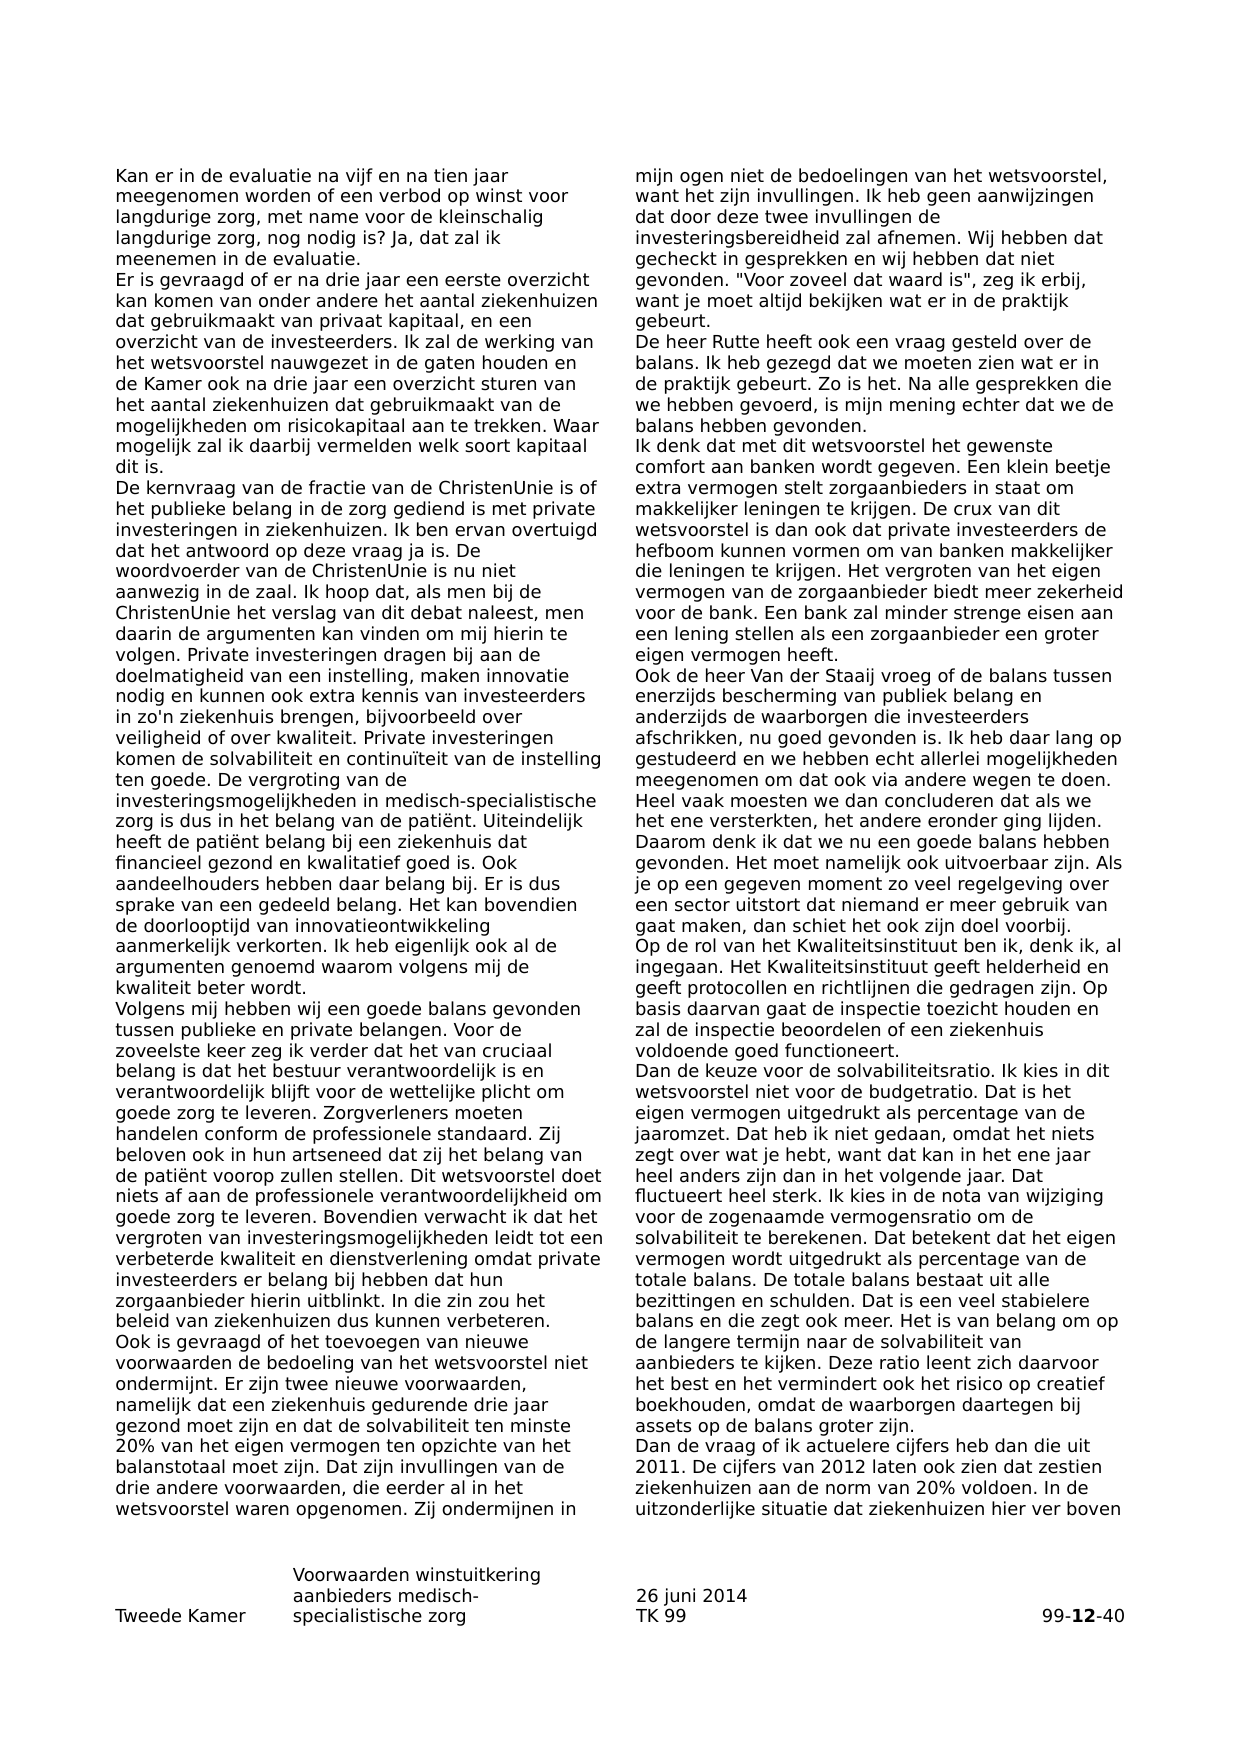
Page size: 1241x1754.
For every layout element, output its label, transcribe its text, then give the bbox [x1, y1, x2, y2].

text Volgens mij hebben wij een goede balans gevonden tussen publieke en private belangen. Voor de zoveelste keer zeg ik verder dat het van cruciaal belang is dat het bestuur verantwoordelijk is en verantwoordelijk blijft voor de wettelijke plicht om goede zorg te leveren. Zorgverleners moeten handelen conform de professionele standaard. Zij beloven ook in hun artseneed dat zij het belang van de patiënt voorop zullen stellen. Dit wetsvoorstel doet niets af aan de professionele verantwoordelijkheid om goede zorg te leveren. Bovendien verwacht ik dat het vergroten van investeringsmogelijkheden leidt tot een verbeterde kwaliteit en dienstverlening omdat private investeerders er belang bij hebben dat hun zorgaanbieder hierin uitblinkt. In die zin zou het beleid van ziekenhuizen dus kunnen verbeteren. [115, 999, 605, 1332]
text Ook de heer Van der Staaij vroeg of de balans tussen enerzijds bescherming van publiek belang en anderzijds de waarborgen die investeerders afschrikken, nu goed gevonden is. Ik heb daar lang op gestudeerd en we hebben echt allerlei mogelijkheden meegenomen om dat ook via andere wegen te doen. Heel vaak moesten we dan concluderen dat als we het ene versterkten, het andere eronder ging lijden. Daarom denk ik dat we nu een goede balans hebben gevonden. Het moet namelijk ook uitvoerbaar zijn. Als je op een gegeven moment zo veel regelgeving over een sector uitstort dat niemand er meer gebruik van gaat maken, dan schiet het ook zijn doel voorbij. [635, 665, 1125, 936]
text Dan de vraag of ik actuelere cijfers heb dan die uit 2011. De cijfers van 2012 laten ook zien dat zestien ziekenhuizen aan de norm van 20% voldoen. In de uitzonderlijke situatie dat ziekenhuizen hier ver boven [635, 1436, 1125, 1519]
text Ook is gevraagd of het toevoegen van nieuwe voorwaarden de bedoeling van het wetsvoorstel niet ondermijnt. Er zijn twee nieuwe voorwaarden, namelijk dat een ziekenhuis gedurende drie jaar gezond moet zijn en dat de solvabiliteit ten minste 20% van het eigen vermogen ten opzichte van het balanstotaal moet zijn. Dat zijn invullingen van de drie andere voorwaarden, die eerder al in het wetsvoorstel waren opgenomen. Zij ondermijnen in [115, 1332, 605, 1519]
text Er is gevraagd of er na drie jaar een eerste overzicht kan komen van onder andere het aantal ziekenhuizen dat gebruikmaakt van privaat kapitaal, en een overzicht van de investeerders. Ik zal de werking van het wetsvoorstel nauwgezet in de gaten houden en de Kamer ook na drie jaar een overzicht sturen van het aantal ziekenhuizen dat gebruikmaakt van de mogelijkheden om risicokapitaal aan te trekken. Waar mogelijk zal ik daarbij vermelden welk soort kapitaal dit is. [115, 269, 605, 478]
text mijn ogen niet de bedoelingen van het wetsvoorstel, want het zijn invullingen. Ik heb geen aanwijzingen dat door deze twee invullingen de investeringsbereidheid zal afnemen. Wij hebben dat gecheckt in gesprekken en wij hebben dat niet gevonden. "Voor zoveel dat waard is", zeg ik erbij, want je moet altijd bekijken wat er in de praktijk gebeurt. [635, 165, 1125, 332]
text Op de rol van het Kwaliteitsinstituut ben ik, denk ik, al ingegaan. Het Kwaliteitsinstituut geeft helderheid en geeft protocollen en richtlijnen die gedragen zijn. Op basis daarvan gaat de inspectie toezicht houden en zal de inspectie beoordelen of een ziekenhuis voldoende goed functioneert. [635, 936, 1125, 1061]
text De heer Rutte heeft ook een vraag gesteld over de balans. Ik heb gezegd dat we moeten zien wat er in de praktijk gebeurt. Zo is het. Na alle gesprekken die we hebben gevoerd, is mijn mening echter dat we de balans hebben gevonden. [635, 332, 1125, 436]
text Ik denk dat met dit wetsvoorstel het gewenste comfort aan banken wordt gegeven. Een klein beetje extra vermogen stelt zorgaanbieders in staat om makkelijker leningen te krijgen. De crux van dit wetsvoorstel is dan ook dat private investeerders de hefboom kunnen vormen om van banken makkelijker die leningen te krijgen. Het vergroten van het eigen vermogen van de zorgaanbieder biedt meer zekerheid voor de bank. Een bank zal minder strenge eisen aan een lening stellen als een zorgaanbieder een groter eigen vermogen heeft. [635, 436, 1125, 665]
text Kan er in de evaluatie na vijf en na tien jaar meegenomen worden of een verbod op winst voor langdurige zorg, met name voor de kleinschalig langdurige zorg, nog nodig is? Ja, dat zal ik meenemen in de evaluatie. [115, 165, 605, 269]
text Dan de keuze voor de solvabiliteitsratio. Ik kies in dit wetsvoorstel niet voor de budgetratio. Dat is het eigen vermogen uitgedrukt als percentage van de jaaromzet. Dat heb ik niet gedaan, omdat het niets zegt over wat je hebt, want dat kan in het ene jaar heel anders zijn dan in het volgende jaar. Dat fluctueert heel sterk. Ik kies in de nota van wijziging voor de zogenaamde vermogensratio om de solvabiliteit te berekenen. Dat betekent dat het eigen vermogen wordt uitgedrukt als percentage van de totale balans. De totale balans bestaat uit alle bezittingen en schulden. Dat is een veel stabielere balans en die zegt ook meer. Het is van belang om op de langere termijn naar de solvabiliteit van aanbieders te kijken. Deze ratio leent zich daarvoor het best en het vermindert ook het risico op creatief boekhouden, omdat de waarborgen daartegen bij assets op de balans groter zijn. [635, 1061, 1125, 1436]
text De kernvraag van de fractie van de ChristenUnie is of het publieke belang in de zorg gediend is met private investeringen in ziekenhuizen. Ik ben ervan overtuigd dat het antwoord op deze vraag ja is. De woordvoerder van de ChristenUnie is nu niet aanwezig in de zaal. Ik hoop dat, als men bij de ChristenUnie het verslag van dit debat naleest, men daarin de argumenten kan vinden om mij hierin te volgen. Private investeringen dragen bij aan de doelmatigheid van een instelling, maken innovatie nodig en kunnen ook extra kennis van investeerders in zo'n ziekenhuis brengen, bijvoorbeeld over veiligheid of over kwaliteit. Private investeringen komen de solvabiliteit en continuïteit van de instelling ten goede. De vergroting van de investeringsmogelijkheden in medisch-specialistische zorg is dus in het belang van de patiënt. Uiteindelijk heeft de patiënt belang bij een ziekenhuis dat financieel gezond en kwalitatief goed is. Ook aandeelhouders hebben daar belang bij. Er is dus sprake van een gedeeld belang. Het kan bovendien de doorlooptijd van innovatieontwikkeling aanmerkelijk verkorten. Ik heb eigenlijk ook al de argumenten genoemd waarom volgens mij de kwaliteit beter wordt. [115, 478, 605, 999]
